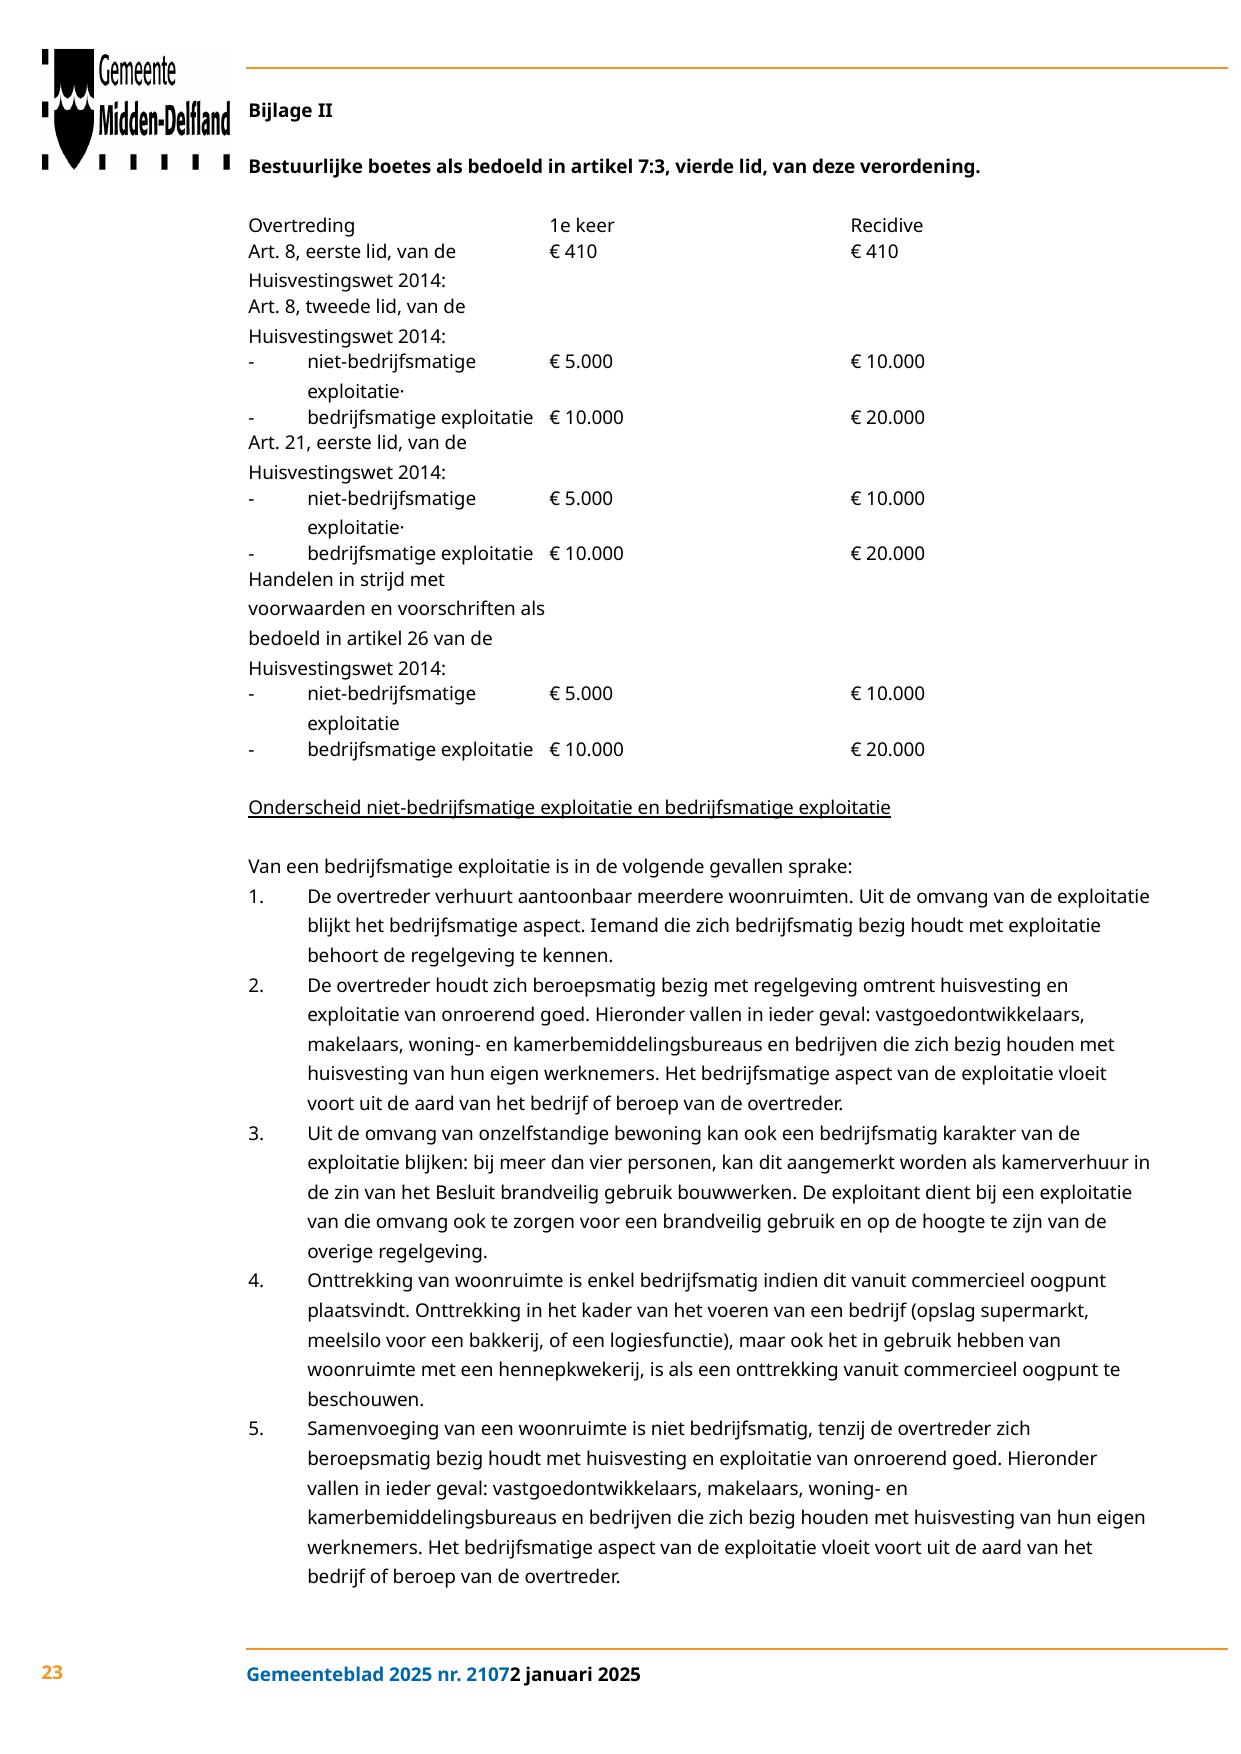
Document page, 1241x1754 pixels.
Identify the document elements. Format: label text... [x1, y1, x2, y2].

table_cell € 10.000 [549, 736, 850, 761]
table_cell € 10.000 [549, 404, 850, 429]
table_cell [549, 430, 850, 485]
table_cell € 10.000 [549, 540, 850, 566]
table_cell niet-bedrijfsmatige exploitatie· [248, 349, 549, 404]
table_cell € 10.000 [850, 349, 1152, 404]
table_cell Art. 8, eerste lid, van de Huisvestingswet 2014: [248, 238, 549, 293]
table_cell € 20.000 [850, 540, 1152, 566]
table_cell [850, 566, 1152, 680]
table_cell Handelen in strijd met voorwaarden en voorschriften als bedoeld in artikel 26 van de Huisvestingswet 2014: [248, 566, 549, 680]
text Van een bedrijfsmatige exploitatie is in de volgende gevallen sprake: [248, 853, 1152, 879]
table_header 1e keer [549, 212, 850, 238]
table_cell € 10.000 [850, 485, 1152, 540]
table_cell [549, 566, 850, 680]
table_cell niet-bedrijfsmatige exploitatie· [248, 485, 549, 540]
list Uit de omvang van onzelfstandige bewoning kan ook een bedrijfsmatig karakter van de exploitatie blijken: bij meer dan vier personen, kan dit aangemerkt worden als kamerverhuur in de zin van het Besluit brandveilig gebruik bouwwerken. De exploitant dient bij een exploitatie van die omvang ook te zorgen voor een brandveilig gebruik en op de hoogte te zijn van de overige regelgeving. [248, 1120, 1152, 1264]
table_cell € 5.000 [549, 485, 850, 540]
table_cell [850, 430, 1152, 485]
list Onttrekking van woonruimte is enkel bedrijfsmatig indien dit vanuit commercieel oogpunt plaatsvindt. Onttrekking in het kader van het voeren van een bedrijf (opslag supermarkt, meelsilo voor een bakkerij, of een logiesfunctie), maar ook het in gebruik hebben van woonruimte met een hennepkwekerij, is als een onttrekking vanuit commercieel oogpunt te beschouwen. [248, 1268, 1152, 1412]
table_cell [850, 293, 1152, 348]
table_cell € 10.000 [850, 680, 1152, 736]
list Samenvoeging van een woonruimte is niet bedrijfsmatig, tenzij de overtreder zich beroepsmatig bezig houdt met huisvesting en exploitatie van onroerend goed. Hieronder vallen in ieder geval: vastgoedontwikkelaars, makelaars, woning- en kamerbemiddelingsbureaus en bedrijven die zich bezig houden met huisvesting van hun eigen werknemers. Het bedrijfsmatige aspect van de exploitatie vloeit voort uit de aard van het bedrijf of beroep van de overtreder. [248, 1416, 1152, 1589]
table_cell € 5.000 [549, 349, 850, 404]
table_cell € 410 [549, 238, 850, 293]
text Bijlage II [248, 95, 1152, 123]
table_header Recidive [850, 212, 1152, 238]
picture [41, 47, 231, 172]
table_header Overtreding [248, 212, 549, 238]
text Bestuurlijke boetes als bedoeld in artikel 7:3, vierde lid, van deze verordening. [248, 153, 1152, 179]
table_cell bedrijfsmatige exploitatie [248, 736, 549, 761]
table_cell € 5.000 [549, 680, 850, 736]
text Onderscheid niet-bedrijfsmatige exploitatie en bedrijfsmatige exploitatie [248, 794, 1152, 820]
table_cell € 410 [850, 238, 1152, 293]
table_cell € 20.000 [850, 736, 1152, 761]
list De overtreder houdt zich beroepsmatig bezig met regelgeving omtrent huisvesting en exploitatie van onroerend goed. Hieronder vallen in ieder geval: vastgoedontwikkelaars, makelaars, woning- en kamerbemiddelingsbureaus en bedrijven die zich bezig houden met huisvesting van hun eigen werknemers. Het bedrijfsmatige aspect van de exploitatie vloeit voort uit de aard van het bedrijf of beroep van de overtreder. [248, 972, 1152, 1116]
table_cell bedrijfsmatige exploitatie [248, 540, 549, 566]
list De overtreder verhuurt aantoonbaar meerdere woonruimten. Uit de omvang van de exploitatie blijkt het bedrijfsmatige aspect. Iemand die zich bedrijfsmatig bezig houdt met exploitatie behoort de regelgeving te kennen. [248, 883, 1152, 968]
table_cell [549, 293, 850, 348]
table_cell Art. 21, eerste lid, van de Huisvestingswet 2014: [248, 430, 549, 485]
table_cell niet-bedrijfsmatige exploitatie [248, 680, 549, 736]
table_cell bedrijfsmatige exploitatie [248, 404, 549, 429]
table_cell € 20.000 [850, 404, 1152, 429]
table_cell Art. 8, tweede lid, van de Huisvestingswet 2014: [248, 293, 549, 348]
